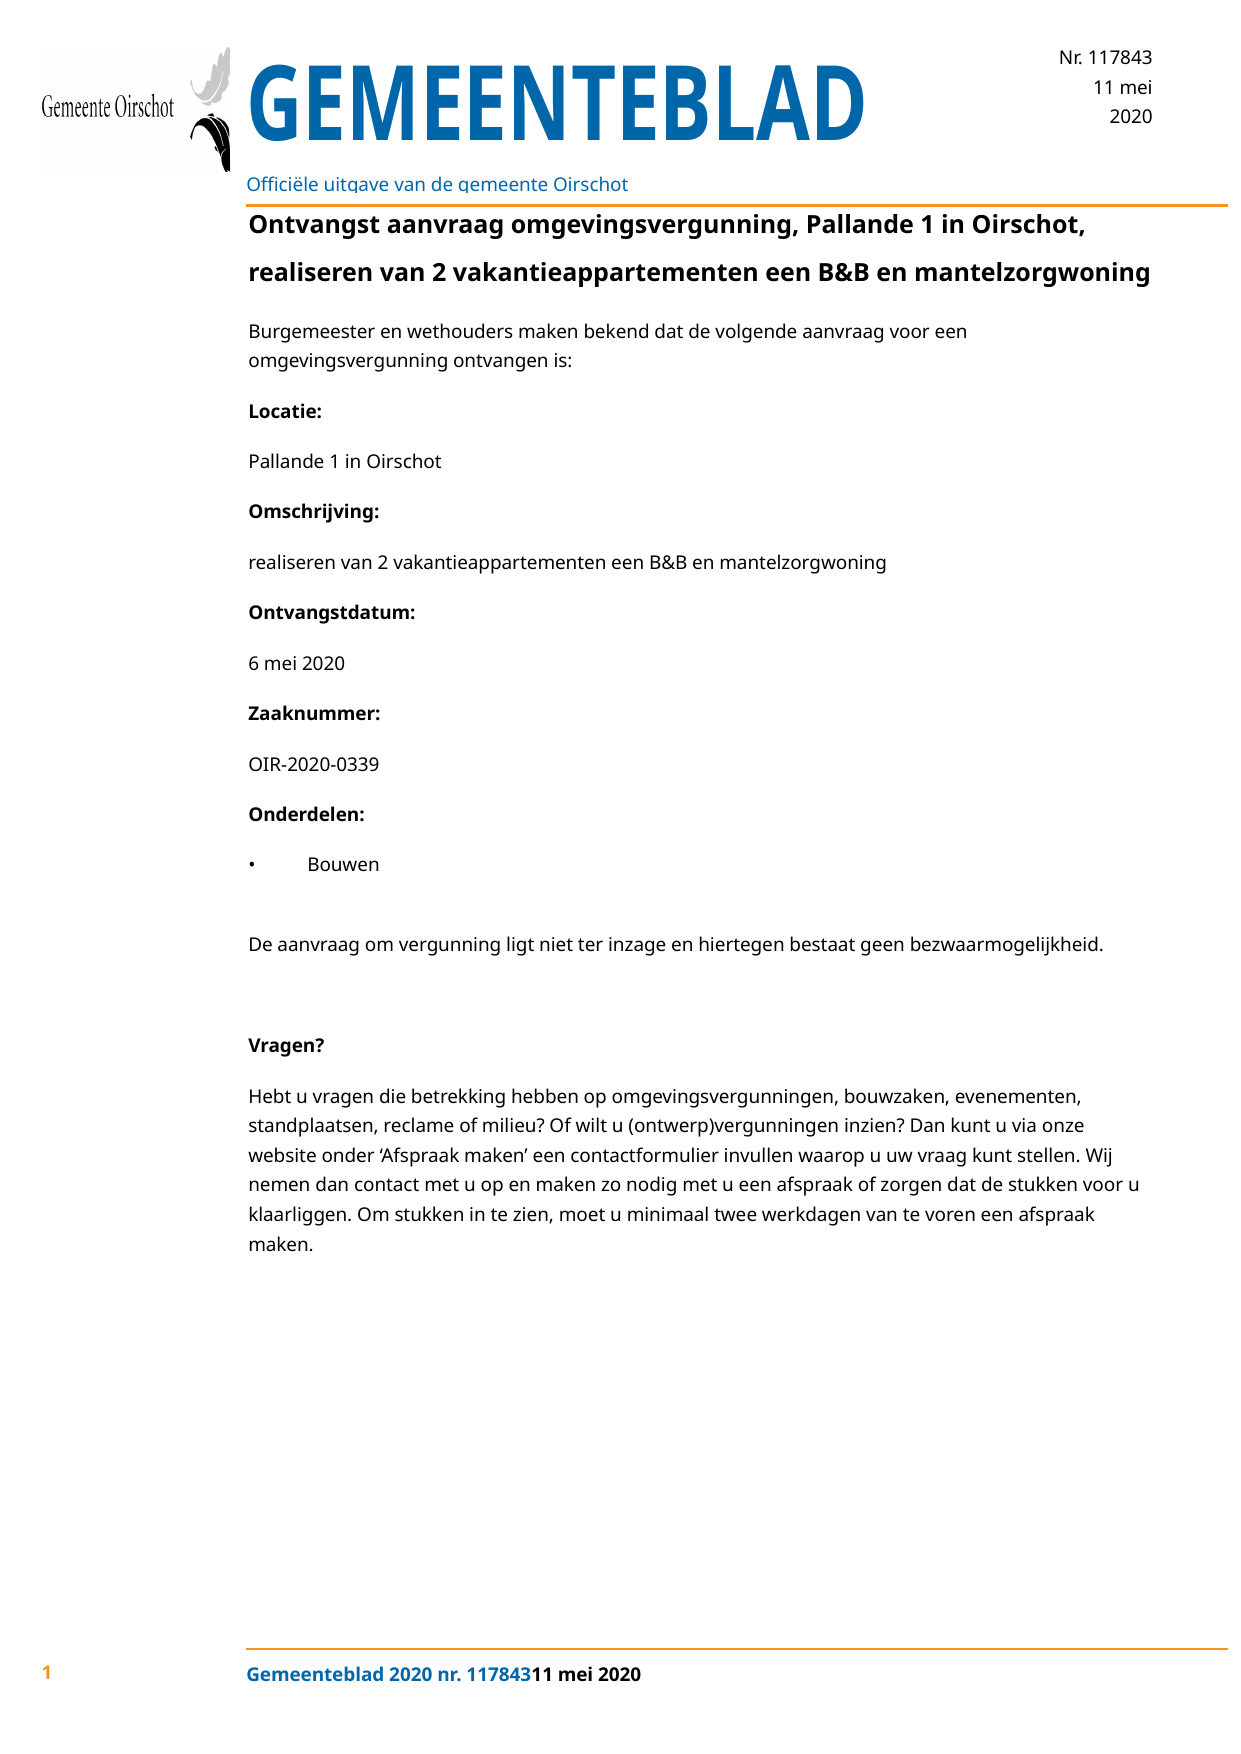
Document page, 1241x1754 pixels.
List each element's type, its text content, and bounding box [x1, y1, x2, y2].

text Burgemeester en wethouders maken bekend dat de volgende aanvraag voor een omgevingsvergunning ontvangen is: [248, 318, 1152, 373]
text Zaaknummer: [248, 700, 1152, 726]
picture [41, 47, 231, 172]
text Omschrijving: [248, 499, 1152, 524]
text Pallande 1 in Oirschot [248, 448, 1152, 474]
text Hebt u vragen die betrekking hebben op omgevingsvergunningen, bouwzaken, evenementen, standplaatsen, reclame of milieu? Of wilt u (ontwerp)vergunningen inzien? Dan kunt u via onze website onder ‘Afspraak maken’ een contactformulier invullen waarop u uw vraag kunt stellen. Wij nemen dan contact met u op en maken zo nodig met u een afspraak of zorgen dat de stukken voor u klaarliggen. Om stukken in te zien, moet u minimaal twee werkdagen van te voren een afspraak maken. [248, 1083, 1152, 1257]
text Locatie: [248, 398, 1152, 424]
text realiseren van 2 vakantieappartementen een B&B en mantelzorgwoning [248, 549, 1152, 575]
text OIR-2020-0339 [248, 751, 1152, 777]
text Onderdelen: [248, 801, 1152, 827]
list Bouwen [248, 852, 1152, 877]
text Ontvangstdatum: [248, 599, 1152, 625]
text Vragen? [248, 1032, 1152, 1058]
text Ontvangst aanvraag omgevingsvergunning, Pallande 1 in Oirschot, realiseren van 2 vakantieappartementen een B&B en mantelzorgwoning [248, 207, 1152, 288]
text De aanvraag om vergunning ligt niet ter inzage en hiertegen bestaat geen bezwaarmogelijkheid. [248, 932, 1152, 957]
text 6 mei 2020 [248, 650, 1152, 676]
